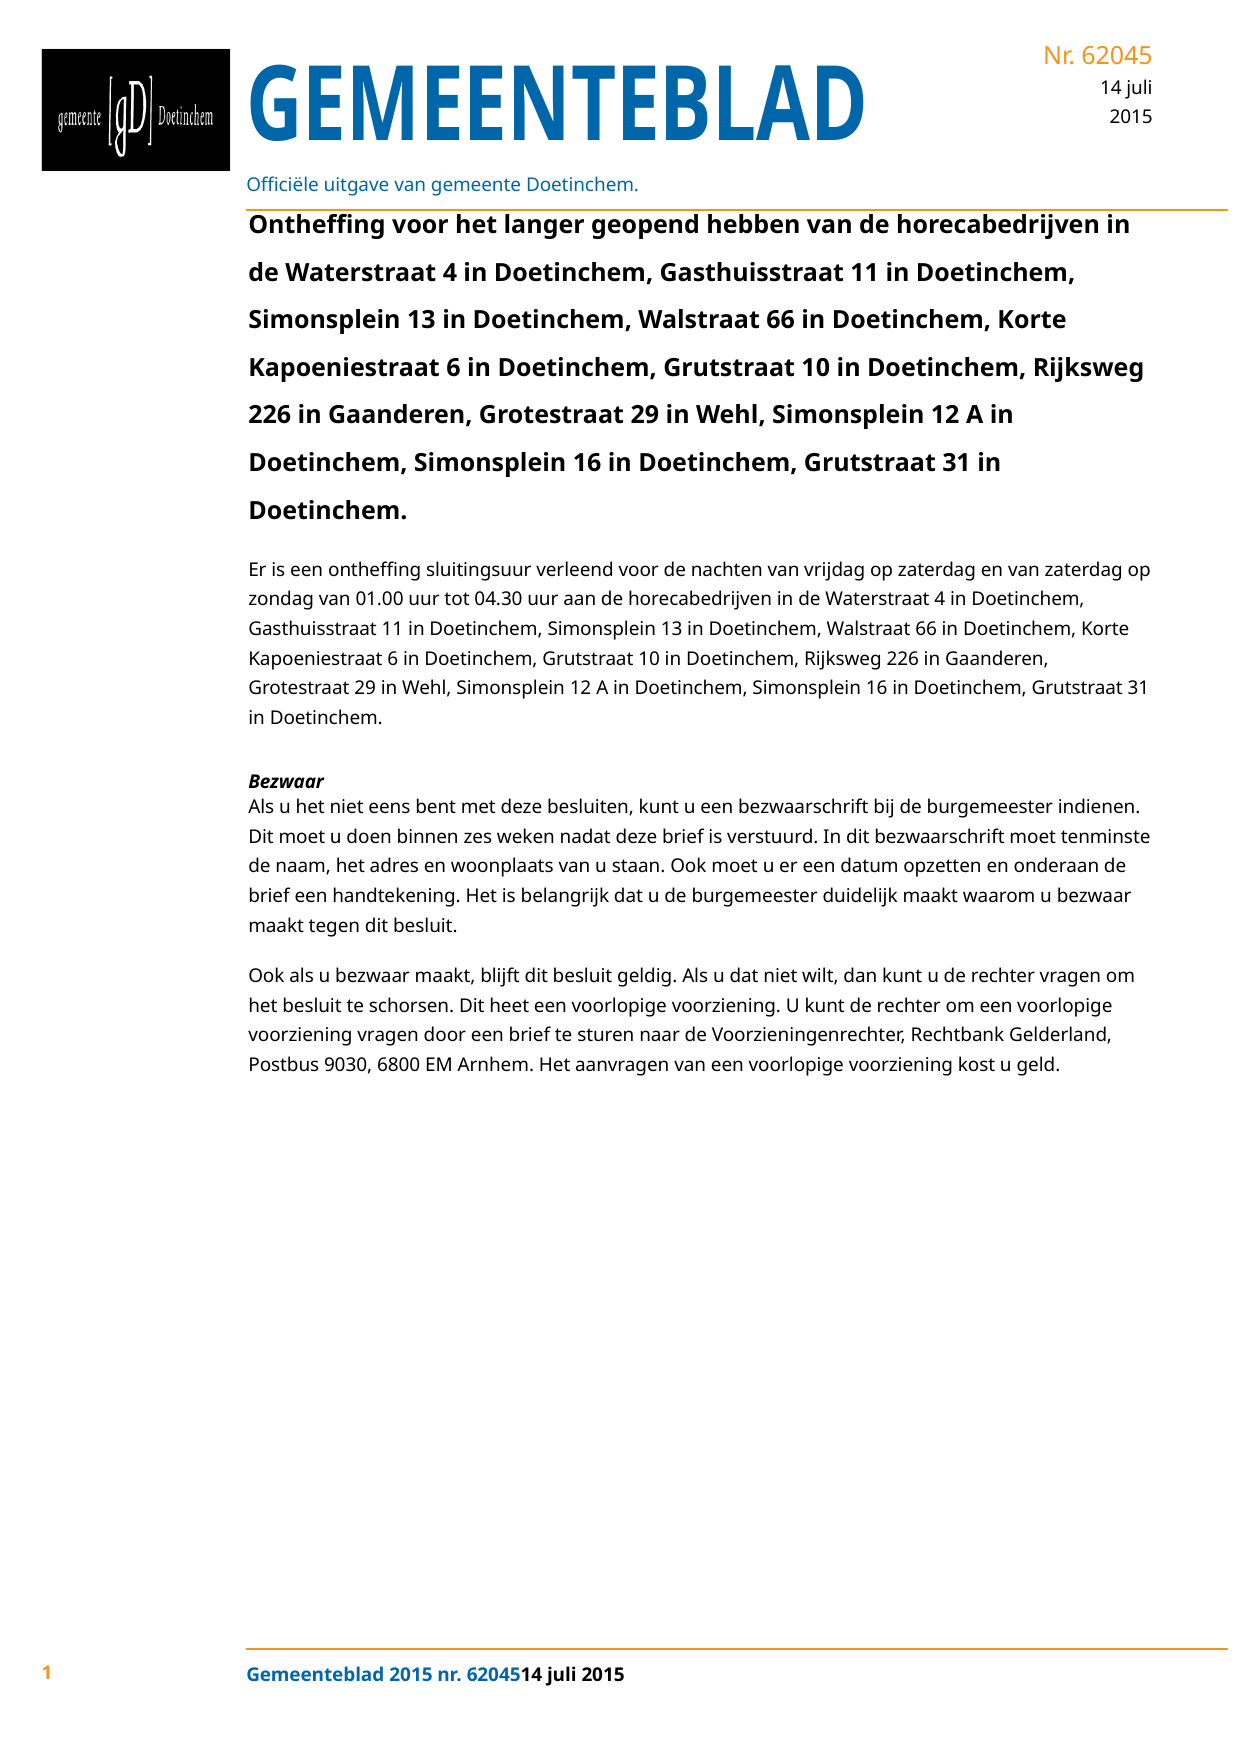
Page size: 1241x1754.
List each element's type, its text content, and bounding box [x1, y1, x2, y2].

text Er is een ontheffing sluitingsuur verleend voor de nachten van vrijdag op zaterdag en van zaterdag op zondag van 01.00 uur tot 04.30 uur aan de horecabedrijven in de Waterstraat 4 in Doetinchem, Gasthuisstraat 11 in Doetinchem, Simonsplein 13 in Doetinchem, Walstraat 66 in Doetinchem, Korte Kapoeniestraat 6 in Doetinchem, Grutstraat 10 in Doetinchem, Rijksweg 226 in Gaanderen, Grotestraat 29 in Wehl, Simonsplein 12 A in Doetinchem, Simonsplein 16 in Doetinchem, Grutstraat 31 in Doetinchem. [248, 556, 1152, 729]
text Ontheffing voor het langer geopend hebben van de horecabedrijven in de Waterstraat 4 in Doetinchem, Gasthuisstraat 11 in Doetinchem, Simonsplein 13 in Doetinchem, Walstraat 66 in Doetinchem, Korte Kapoeniestraat 6 in Doetinchem, Grutstraat 10 in Doetinchem, Rijksweg 226 in Gaanderen, Grotestraat 29 in Wehl, Simonsplein 12 A in Doetinchem, Simonsplein 16 in Doetinchem, Grutstraat 31 in Doetinchem. [248, 211, 1152, 526]
picture [41, 47, 231, 172]
text Als u het niet eens bent met deze besluiten, kunt u een bezwaarschrift bij de burgemeester indienen. Dit moet u doen binnen zes weken nadat deze brief is verstuurd. In dit bezwaarschrift moet tenminste de naam, het adres en woonplaats van u staan. Ook moet u er een datum opzetten en onderaan de brief een handtekening. Het is belangrijk dat u de burgemeester duidelijk maakt waarom u bezwaar maakt tegen dit besluit. [248, 793, 1152, 938]
text Ook als u bezwaar maakt, blijft dit besluit geldig. Als u dat niet wilt, dan kunt u de rechter vragen om het besluit te schorsen. Dit heet een voorlopige voorziening. U kunt de rechter om een voorlopige voorziening vragen door een brief te sturen naar de Voorzieningenrechter, Rechtbank Gelderland, Postbus 9030, 6800 EM Arnhem. Het aanvragen van een voorlopige voorziening kost u geld. [248, 962, 1152, 1077]
text Bezwaar [248, 768, 1152, 793]
